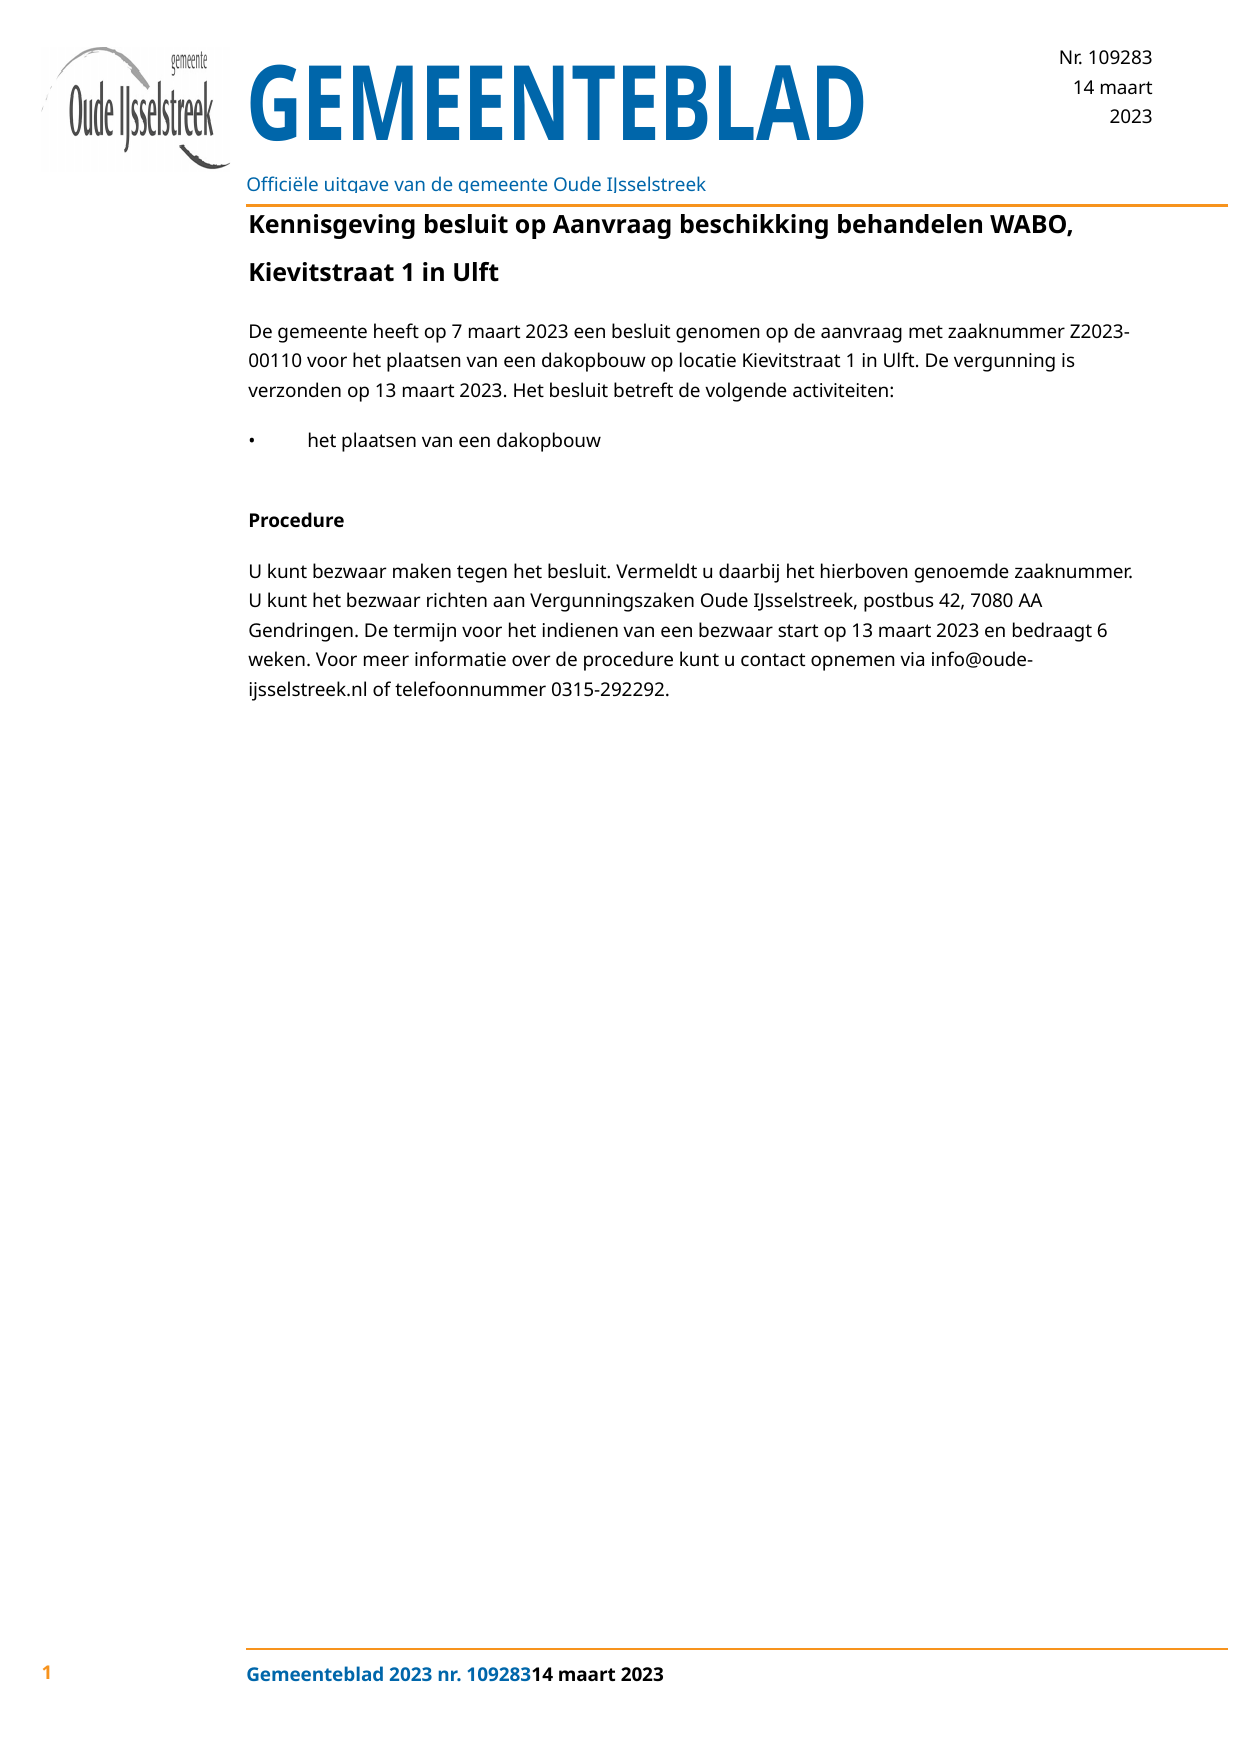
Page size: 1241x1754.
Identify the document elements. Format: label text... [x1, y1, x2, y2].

list het plaatsen van een dakopbouw [248, 427, 1152, 453]
text U kunt bezwaar maken tegen het besluit. Vermeldt u daarbij het hierboven genoemde zaaknummer. U kunt het bezwaar richten aan Vergunningszaken Oude IJsselstreek, postbus 42, 7080 AA Gendringen. De termijn voor het indienen van een bezwaar start op 13 maart 2023 en bedraagt 6 weken. Voor meer informatie over de procedure kunt u contact opnemen via info@oude-ijsselstreek.nl of telefoonnummer 0315-292292. [248, 558, 1152, 702]
text Procedure [248, 507, 1152, 533]
text Kennisgeving besluit op Aanvraag beschikking behandelen WABO, Kievitstraat 1 in Ulft [248, 207, 1152, 288]
text De gemeente heeft op 7 maart 2023 een besluit genomen op de aanvraag met zaaknummer Z2023-00110 voor het plaatsen van een dakopbouw op locatie Kievitstraat 1 in Ulft. De vergunning is verzonden op 13 maart 2023. Het besluit betreft de volgende activiteiten: [248, 318, 1152, 403]
picture [41, 47, 231, 172]
